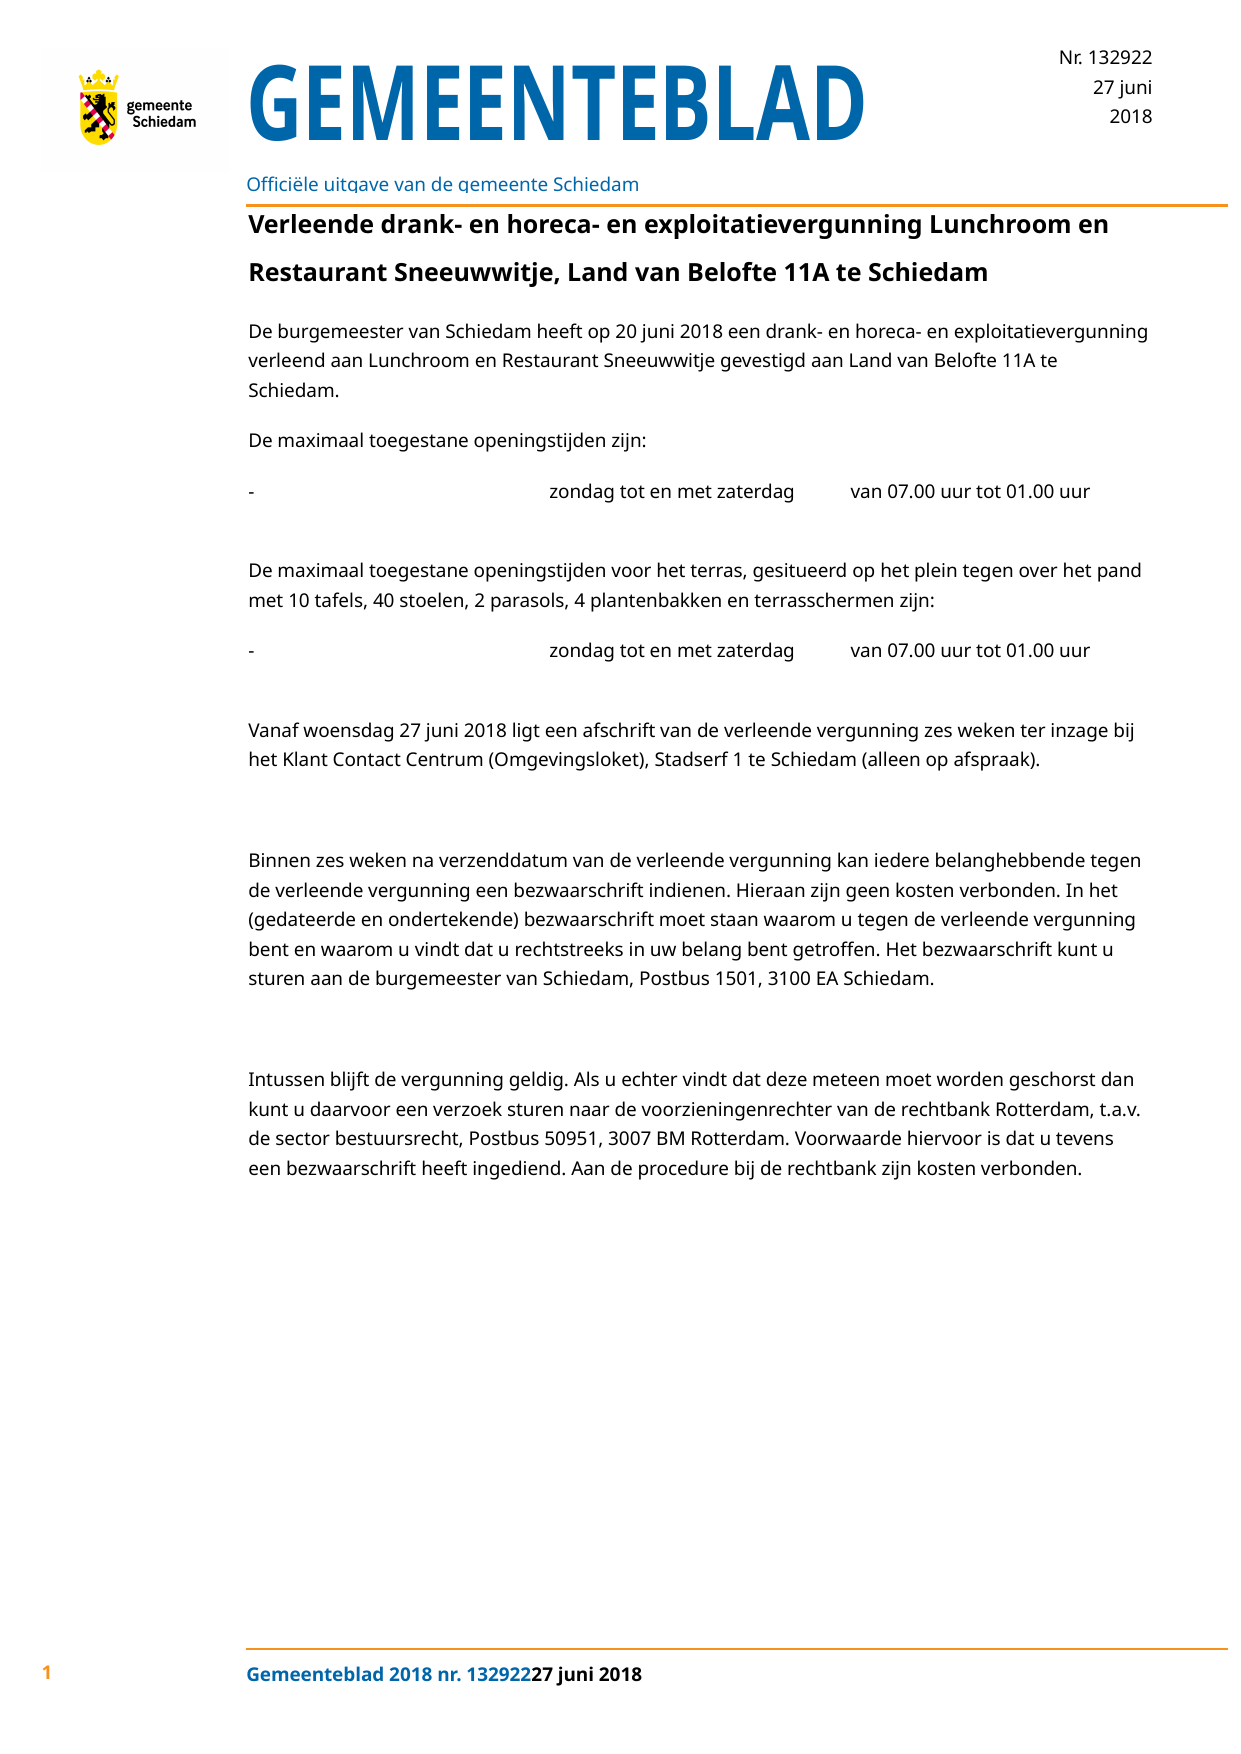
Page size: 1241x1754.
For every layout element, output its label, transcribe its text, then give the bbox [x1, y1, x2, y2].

picture [41, 47, 231, 172]
table_header - [248, 638, 549, 663]
table_header van 07.00 uur tot 01.00 uur [850, 478, 1152, 504]
table_header zondag tot en met zaterdag [549, 638, 850, 663]
table_header - [248, 478, 549, 504]
table_header van 07.00 uur tot 01.00 uur [850, 638, 1152, 663]
table_header zondag tot en met zaterdag [549, 478, 850, 504]
text Verleende drank- en horeca- en exploitatievergunning Lunchroom en Restaurant Sneeuwwitje, Land van Belofte 11A te Schiedam [248, 207, 1152, 288]
text Binnen zes weken na verzenddatum van de verleende vergunning kan iedere belanghebbende tegen de verleende vergunning een bezwaarschrift indienen. Hieraan zijn geen kosten verbonden. In het (gedateerde en ondertekende) bezwaarschrift moet staan waarom u tegen de verleende vergunning bent en waarom u vindt dat u rechtstreeks in uw belang bent getroffen. Het bezwaarschrift kunt u sturen aan de burgemeester van Schiedam, Postbus 1501, 3100 EA Schiedam. [248, 847, 1152, 991]
text De maximaal toegestane openingstijden zijn: [248, 427, 1152, 453]
text Vanaf woensdag 27 juni 2018 ligt een afschrift van de verleende vergunning zes weken ter inzage bij het Klant Contact Centrum (Omgevingsloket), Stadserf 1 te Schiedam (alleen op afspraak). [248, 717, 1152, 772]
text Intussen blijft de vergunning geldig. Als u echter vindt dat deze meteen moet worden geschorst dan kunt u daarvoor een verzoek sturen naar de voorzieningenrechter van de rechtbank Rotterdam, t.a.v. de sector bestuursrecht, Postbus 50951, 3007 BM Rotterdam. Voorwaarde hiervoor is dat u tevens een bezwaarschrift heeft ingediend. Aan de procedure bij de rechtbank zijn kosten verbonden. [248, 1066, 1152, 1181]
text De maximaal toegestane openingstijden voor het terras, gesitueerd op het plein tegen over het pand met 10 tafels, 40 stoelen, 2 parasols, 4 plantenbakken en terrasschermen zijn: [248, 557, 1152, 613]
text De burgemeester van Schiedam heeft op 20 juni 2018 een drank- en horeca- en exploitatievergunning verleend aan Lunchroom en Restaurant Sneeuwwitje gevestigd aan Land van Belofte 11A te Schiedam. [248, 318, 1152, 403]
